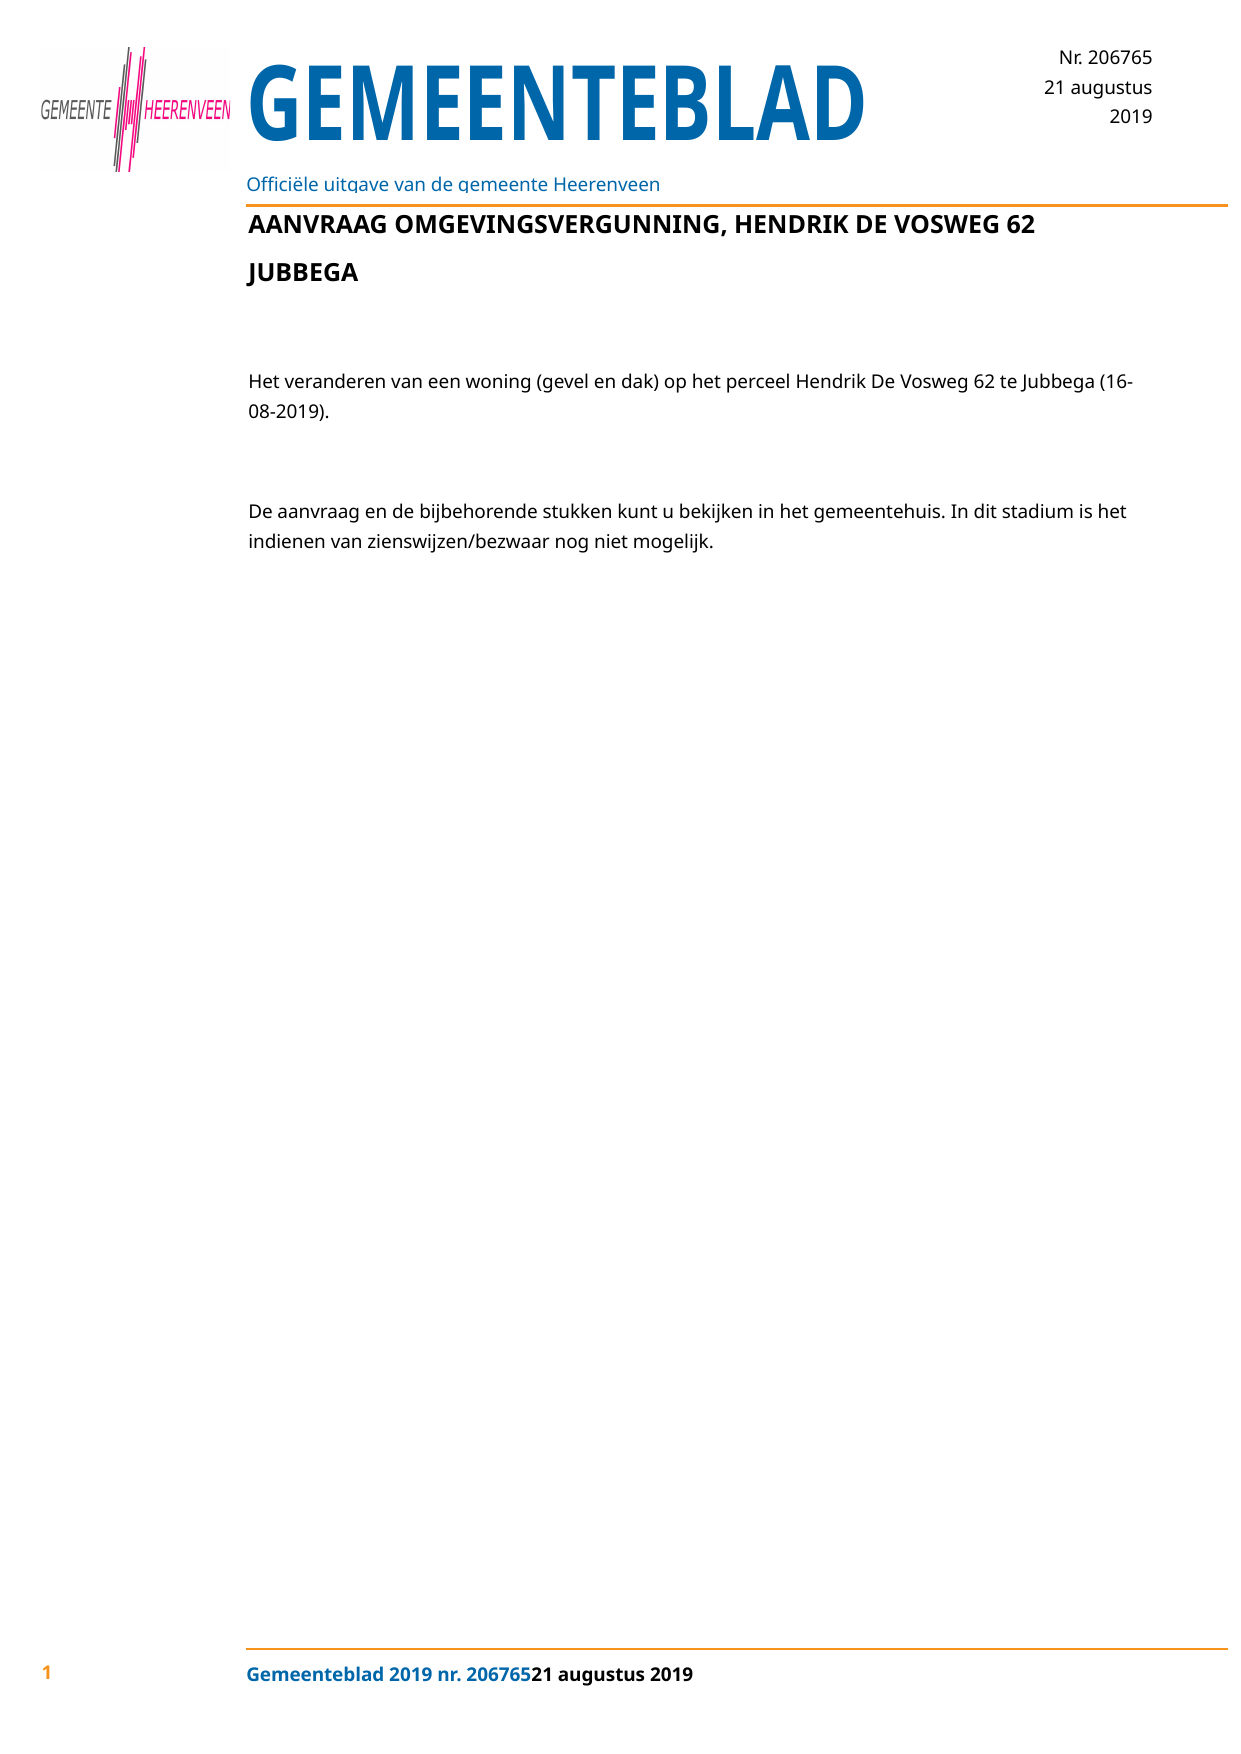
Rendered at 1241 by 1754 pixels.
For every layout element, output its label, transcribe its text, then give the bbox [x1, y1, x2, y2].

picture [41, 47, 231, 172]
text De aanvraag en de bijbehorende stukken kunt u bekijken in het gemeentehuis. In dit stadium is het indienen van zienswijzen/bezwaar nog niet mogelijk. [248, 499, 1152, 554]
text Het veranderen van een woning (gevel en dak) op het perceel Hendrik De Vosweg 62 te Jubbega (16-08-2019). [248, 368, 1152, 424]
text AANVRAAG OMGEVINGSVERGUNNING, HENDRIK DE VOSWEG 62 JUBBEGA [248, 207, 1152, 288]
